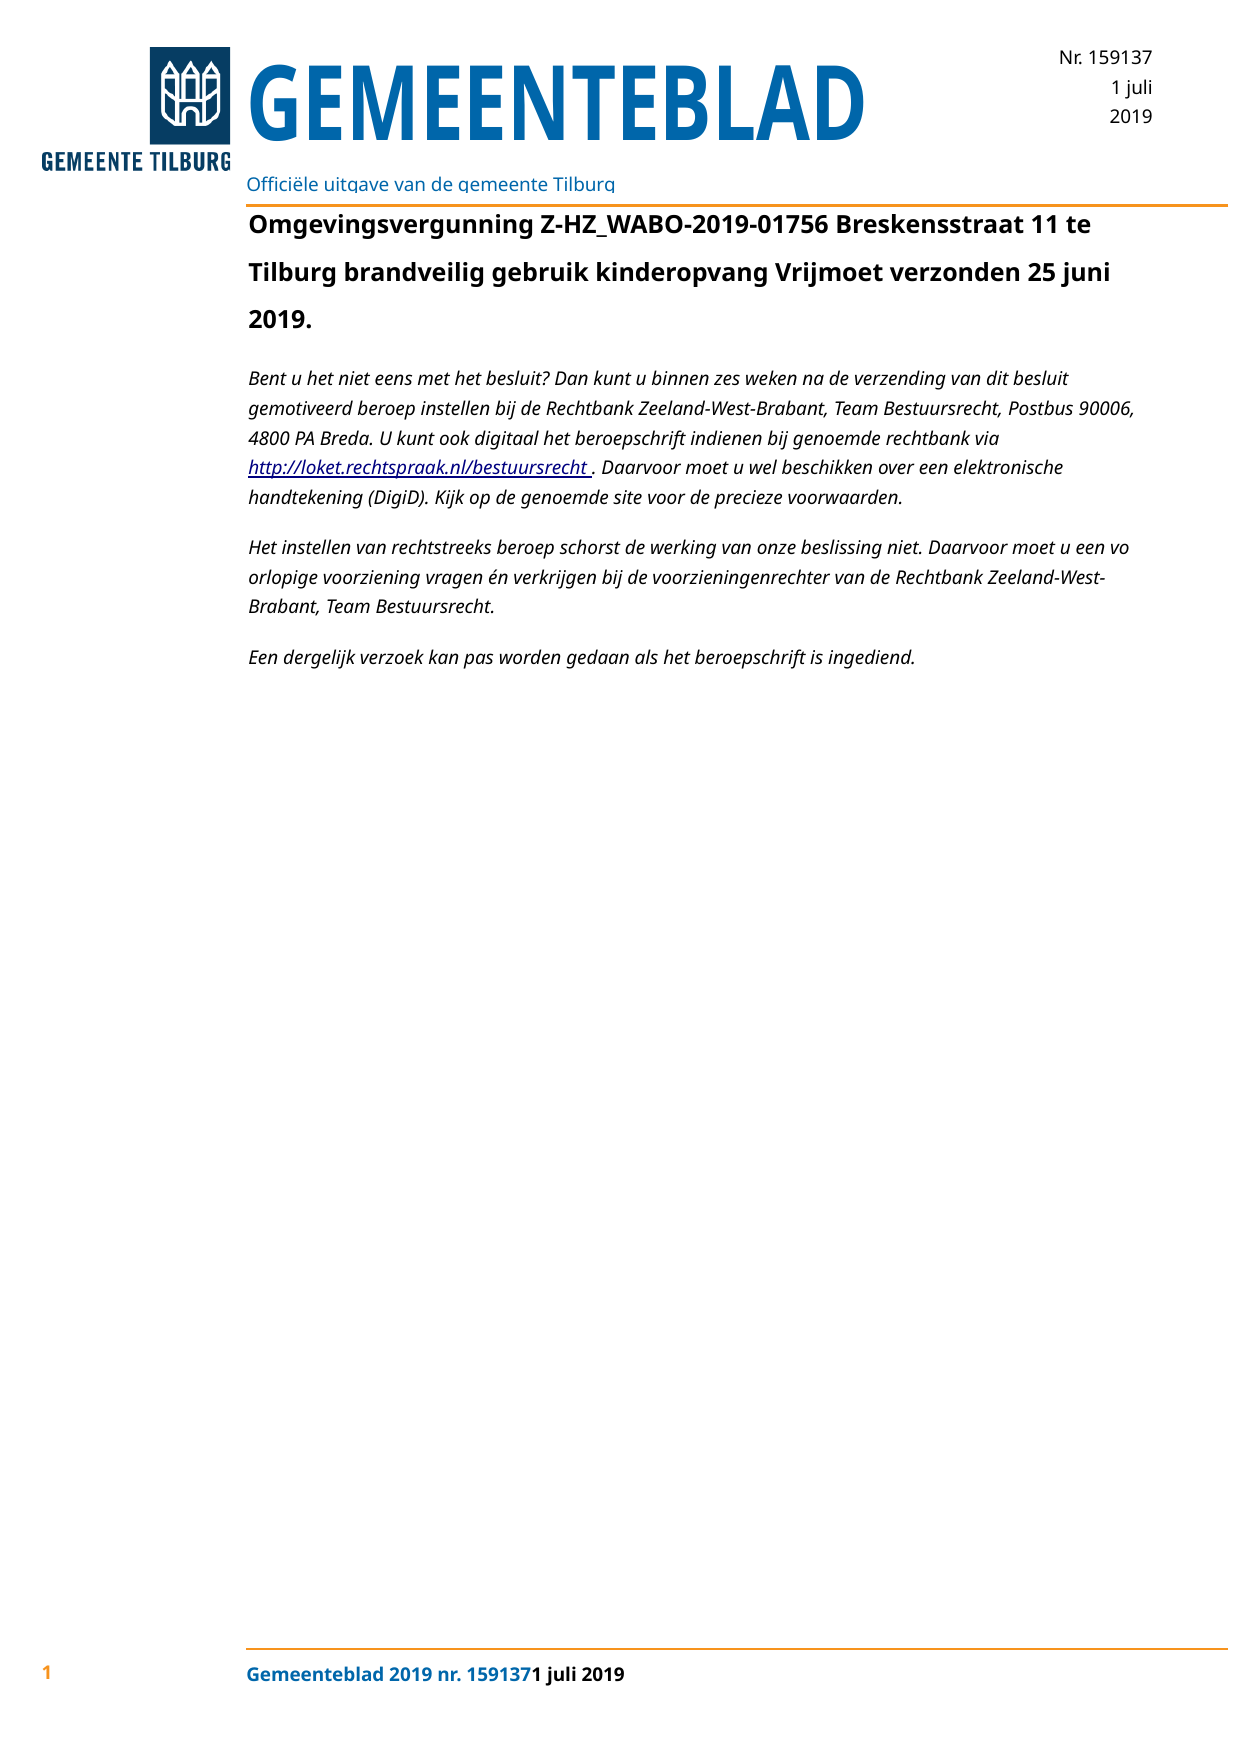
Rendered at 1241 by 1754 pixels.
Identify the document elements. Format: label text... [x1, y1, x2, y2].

text Het instellen van rechtstreeks beroep schorst de werking van onze beslissing niet. Daarvoor moet u een vo orlopige voorziening vragen én verkrijgen bij de voorzieningenrechter van de Rechtbank Zeeland-West-Brabant, Team Bestuursrecht. [248, 534, 1152, 619]
picture [41, 47, 231, 172]
text Bent u het niet eens met het besluit? Dan kunt u binnen zes weken na de verzending van dit besluit gemotiveerd beroep instellen bij de Rechtbank Zeeland-West-Brabant, Team Bestuursrecht, Postbus 90006, 4800 PA Breda. U kunt ook digitaal het beroepschrift indienen bij genoemde rechtbank via http://loket.rechtspraak.nl/bestuursrecht . Daarvoor moet u wel beschikken over een elektronische handtekening (DigiD). Kijk op de genoemde site voor de precieze voorwaarden. [248, 366, 1152, 509]
text Een dergelijk verzoek kan pas worden gedaan als het beroepschrift is ingediend. [248, 644, 1152, 669]
text Omgevingsvergunning Z-HZ_WABO-2019-01756 Breskensstraat 11 te Tilburg brandveilig gebruik kinderopvang Vrijmoet verzonden 25 juni 2019. [248, 207, 1152, 336]
